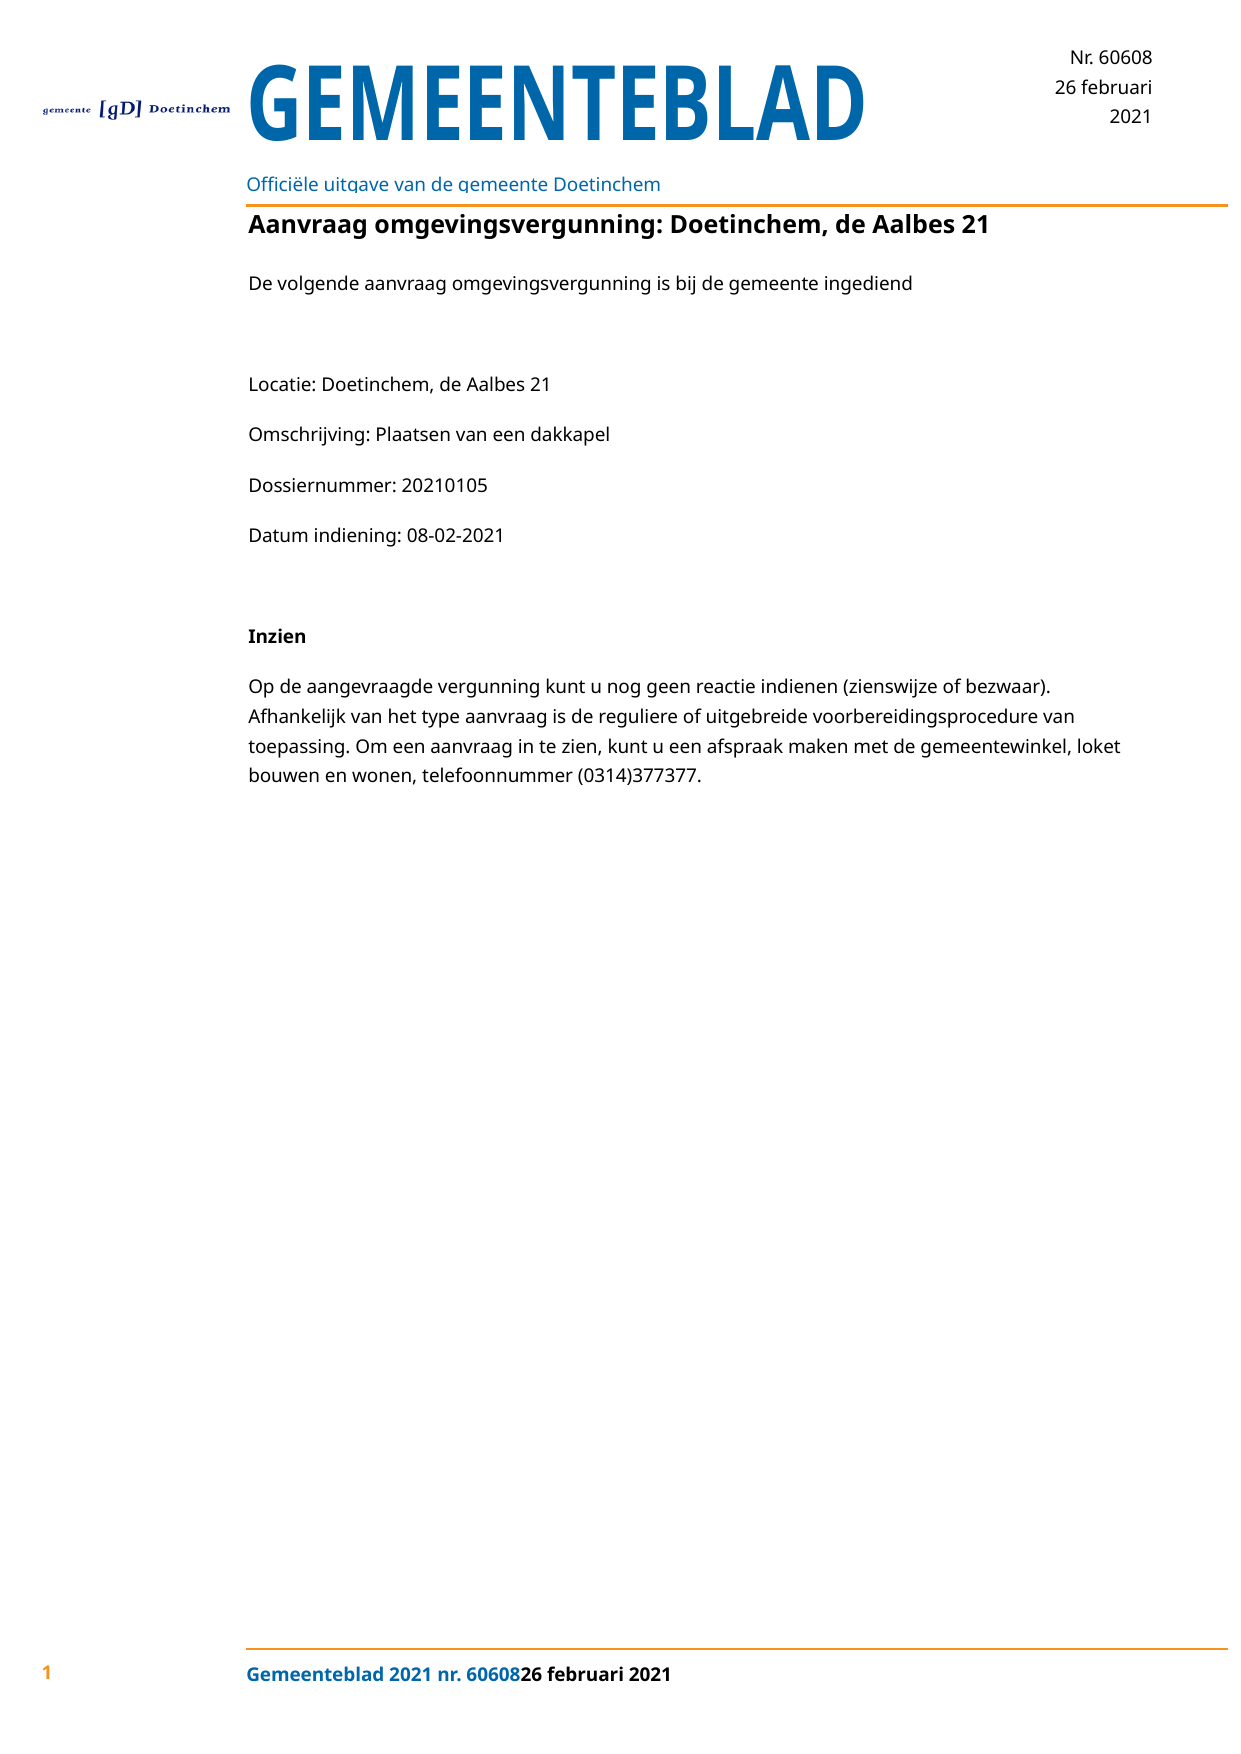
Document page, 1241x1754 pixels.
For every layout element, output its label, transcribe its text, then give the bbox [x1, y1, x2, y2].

text De volgende aanvraag omgevingsvergunning is bij de gemeente ingediend [248, 270, 1152, 296]
text Datum indiening: 08-02-2021 [248, 522, 1152, 548]
text Dossiernummer: 20210105 [248, 472, 1152, 498]
picture [41, 47, 231, 172]
text Aanvraag omgevingsvergunning: Doetinchem, de Aalbes 21 [248, 207, 1152, 241]
text Inzien [248, 623, 1152, 649]
text Op de aangevraagde vergunning kunt u nog geen reactie indienen (zienswijze of bezwaar). Afhankelijk van het type aanvraag is de reguliere of uitgebreide voorbereidingsprocedure van toepassing. Om een aanvraag in te zien, kunt u een afspraak maken met de gemeentewinkel, loket bouwen en wonen, telefoonnummer (0314)377377. [248, 674, 1152, 788]
text Locatie: Doetinchem, de Aalbes 21 [248, 371, 1152, 397]
text Omschrijving: Plaatsen van een dakkapel [248, 422, 1152, 447]
